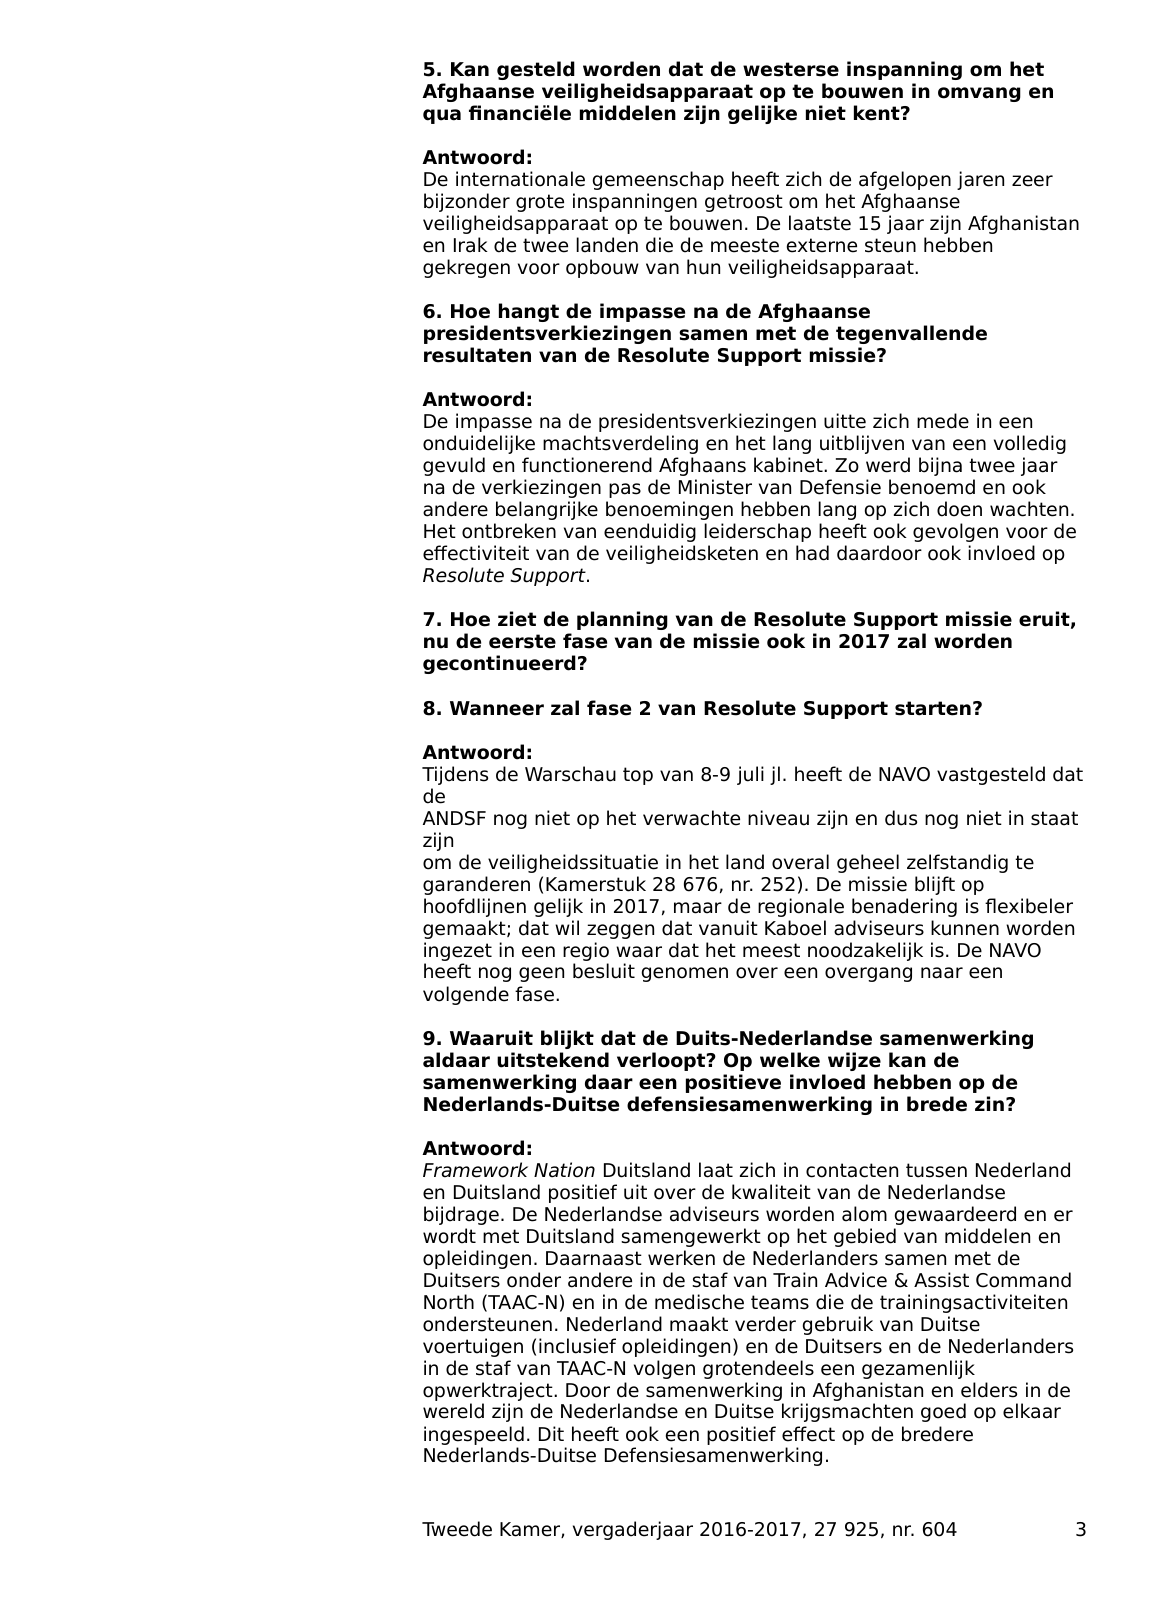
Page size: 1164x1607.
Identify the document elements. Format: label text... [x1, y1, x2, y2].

text Antwoord: [422, 389, 1087, 411]
text Antwoord: [422, 742, 1087, 764]
text om de veiligheidssituatie in het land overal geheel zelfstandig te garanderen (Kamerstuk 28 676, nr. 252). De missie blijft op hoofdlijnen gelijk in 2017, maar de regionale benadering is flexibeler gemaakt; dat wil zeggen dat vanuit Kaboel adviseurs kunnen worden ingezet in een regio waar dat het meest noodzakelijk is. De NAVO heeft nog geen besluit genomen over een overgang naar een volgende fase. [422, 852, 1087, 1005]
text Tijdens de Warschau top van 8-9 juli jl. heeft de NAVO vastgesteld dat de [422, 764, 1087, 808]
text 8. Wanneer zal fase 2 van Resolute Support starten? [422, 697, 1087, 719]
text Antwoord: [422, 147, 1087, 169]
text 7. Hoe ziet de planning van de Resolute Support missie eruit, nu de eerste fase van de missie ook in 2017 zal worden gecontinueerd? [422, 609, 1087, 675]
text De internationale gemeenschap heeft zich de afgelopen jaren zeer bijzonder grote inspanningen getroost om het Afghaanse veiligheidsapparaat op te bouwen. De laatste 15 jaar zijn Afghanistan en Irak de twee landen die de meeste externe steun hebben gekregen voor opbouw van hun veiligheidsapparaat. [422, 169, 1087, 279]
text 6. Hoe hangt de impasse na de Afghaanse presidentsverkiezingen samen met de tegenvallende resultaten van de Resolute Support missie? [422, 301, 1087, 367]
text 5. Kan gesteld worden dat de westerse inspanning om het Afghaanse veiligheidsapparaat op te bouwen in omvang en qua financiële middelen zijn gelijke niet kent? [422, 59, 1087, 125]
text Framework Nation Duitsland laat zich in contacten tussen Nederland en Duitsland positief uit over de kwaliteit van de Nederlandse bijdrage. De Nederlandse adviseurs worden alom gewaardeerd en er wordt met Duitsland samengewerkt op het gebied van middelen en opleidingen. Daarnaast werken de Nederlanders samen met de Duitsers onder andere in de staf van Train Advice & Assist Command North (TAAC-N) en in de medische teams die de trainingsactiviteiten ondersteunen. Nederland maakt verder gebruik van Duitse voertuigen (inclusief opleidingen) en de Duitsers en de Nederlanders in de staf van TAAC-N volgen grotendeels een gezamenlijk opwerktraject. Door de samenwerking in Afghanistan en elders in de wereld zijn de Nederlandse en Duitse krijgsmachten goed op elkaar ingespeeld. Dit heeft ook een positief effect op de bredere Nederlands-Duitse Defensiesamenwerking. [422, 1160, 1087, 1467]
text 9. Waaruit blijkt dat de Duits-Nederlandse samenwerking aldaar uitstekend verloopt? Op welke wijze kan de samenwerking daar een positieve invloed hebben op de Nederlands-Duitse defensiesamenwerking in brede zin? [422, 1028, 1087, 1116]
text ANDSF nog niet op het verwachte niveau zijn en dus nog niet in staat zijn [422, 808, 1087, 852]
text Antwoord: [422, 1138, 1087, 1160]
text De impasse na de presidentsverkiezingen uitte zich mede in een onduidelijke machtsverdeling en het lang uitblijven van een volledig gevuld en functionerend Afghaans kabinet. Zo werd bijna twee jaar na de verkiezingen pas de Minister van Defensie benoemd en ook andere belangrijke benoemingen hebben lang op zich doen wachten. Het ontbreken van eenduidig leiderschap heeft ook gevolgen voor de effectiviteit van de veiligheidsketen en had daardoor ook invloed op Resolute Support. [422, 411, 1087, 587]
